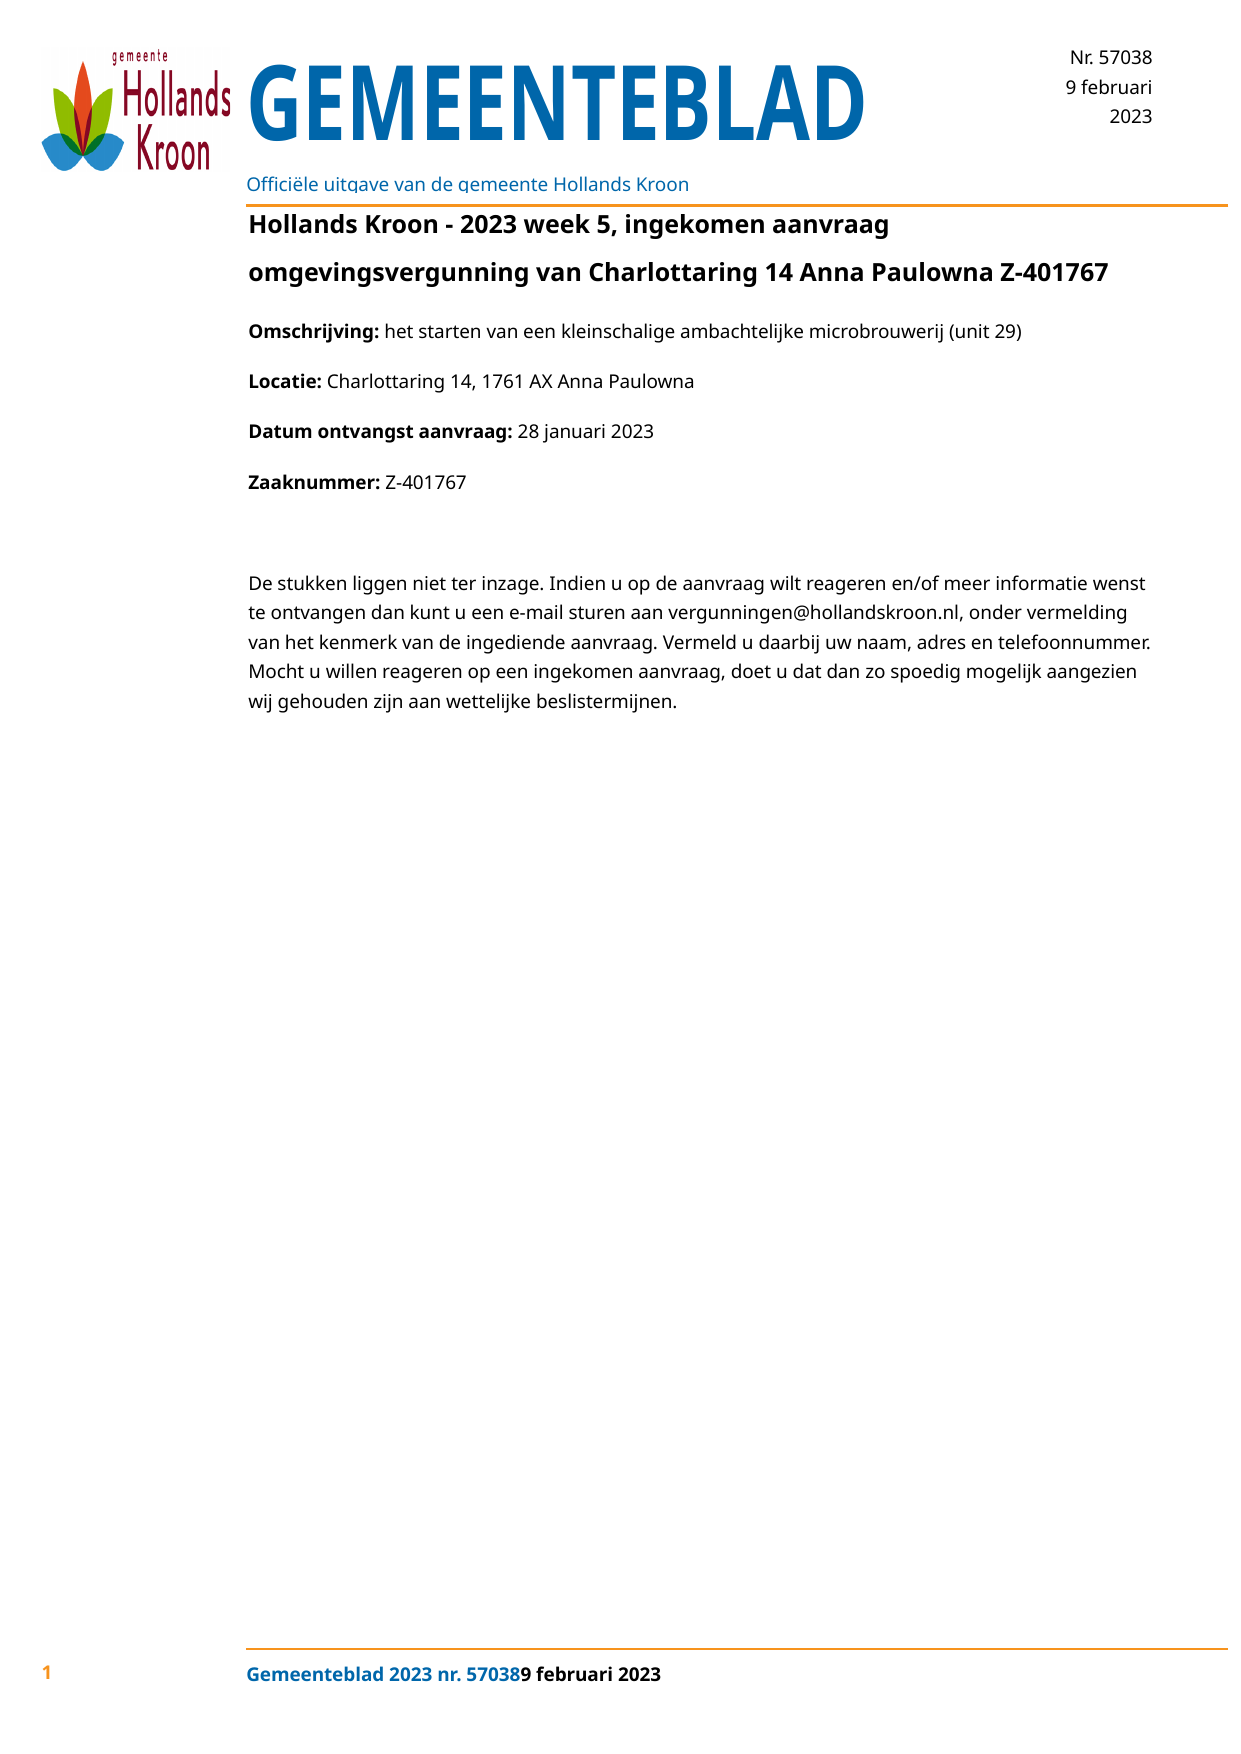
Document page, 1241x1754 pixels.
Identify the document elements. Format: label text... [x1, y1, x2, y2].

text Datum ontvangst aanvraag: 28 januari 2023 [248, 419, 1152, 444]
text Locatie: Charlottaring 14, 1761 AX Anna Paulowna [248, 368, 1152, 394]
text Zaaknummer: Z-401767 [248, 469, 1152, 495]
text Hollands Kroon - 2023 week 5, ingekomen aanvraag omgevingsvergunning van Charlottaring 14 Anna Paulowna Z-401767 [248, 207, 1152, 288]
text Omschrijving: het starten van een kleinschalige ambachtelijke microbrouwerij (unit 29) [248, 318, 1152, 344]
text De stukken liggen niet ter inzage. Indien u op de aanvraag wilt reageren en/of meer informatie wenst te ontvangen dan kunt u een e-mail sturen aan vergunningen@hollandskroon.nl, onder vermelding van het kenmerk van de ingediende aanvraag. Vermeld u daarbij uw naam, adres en telefoonnummer. Mocht u willen reageren op een ingekomen aanvraag, doet u dat dan zo spoedig mogelijk aangezien wij gehouden zijn aan wettelijke beslistermijnen. [248, 570, 1152, 714]
picture [41, 47, 231, 172]
